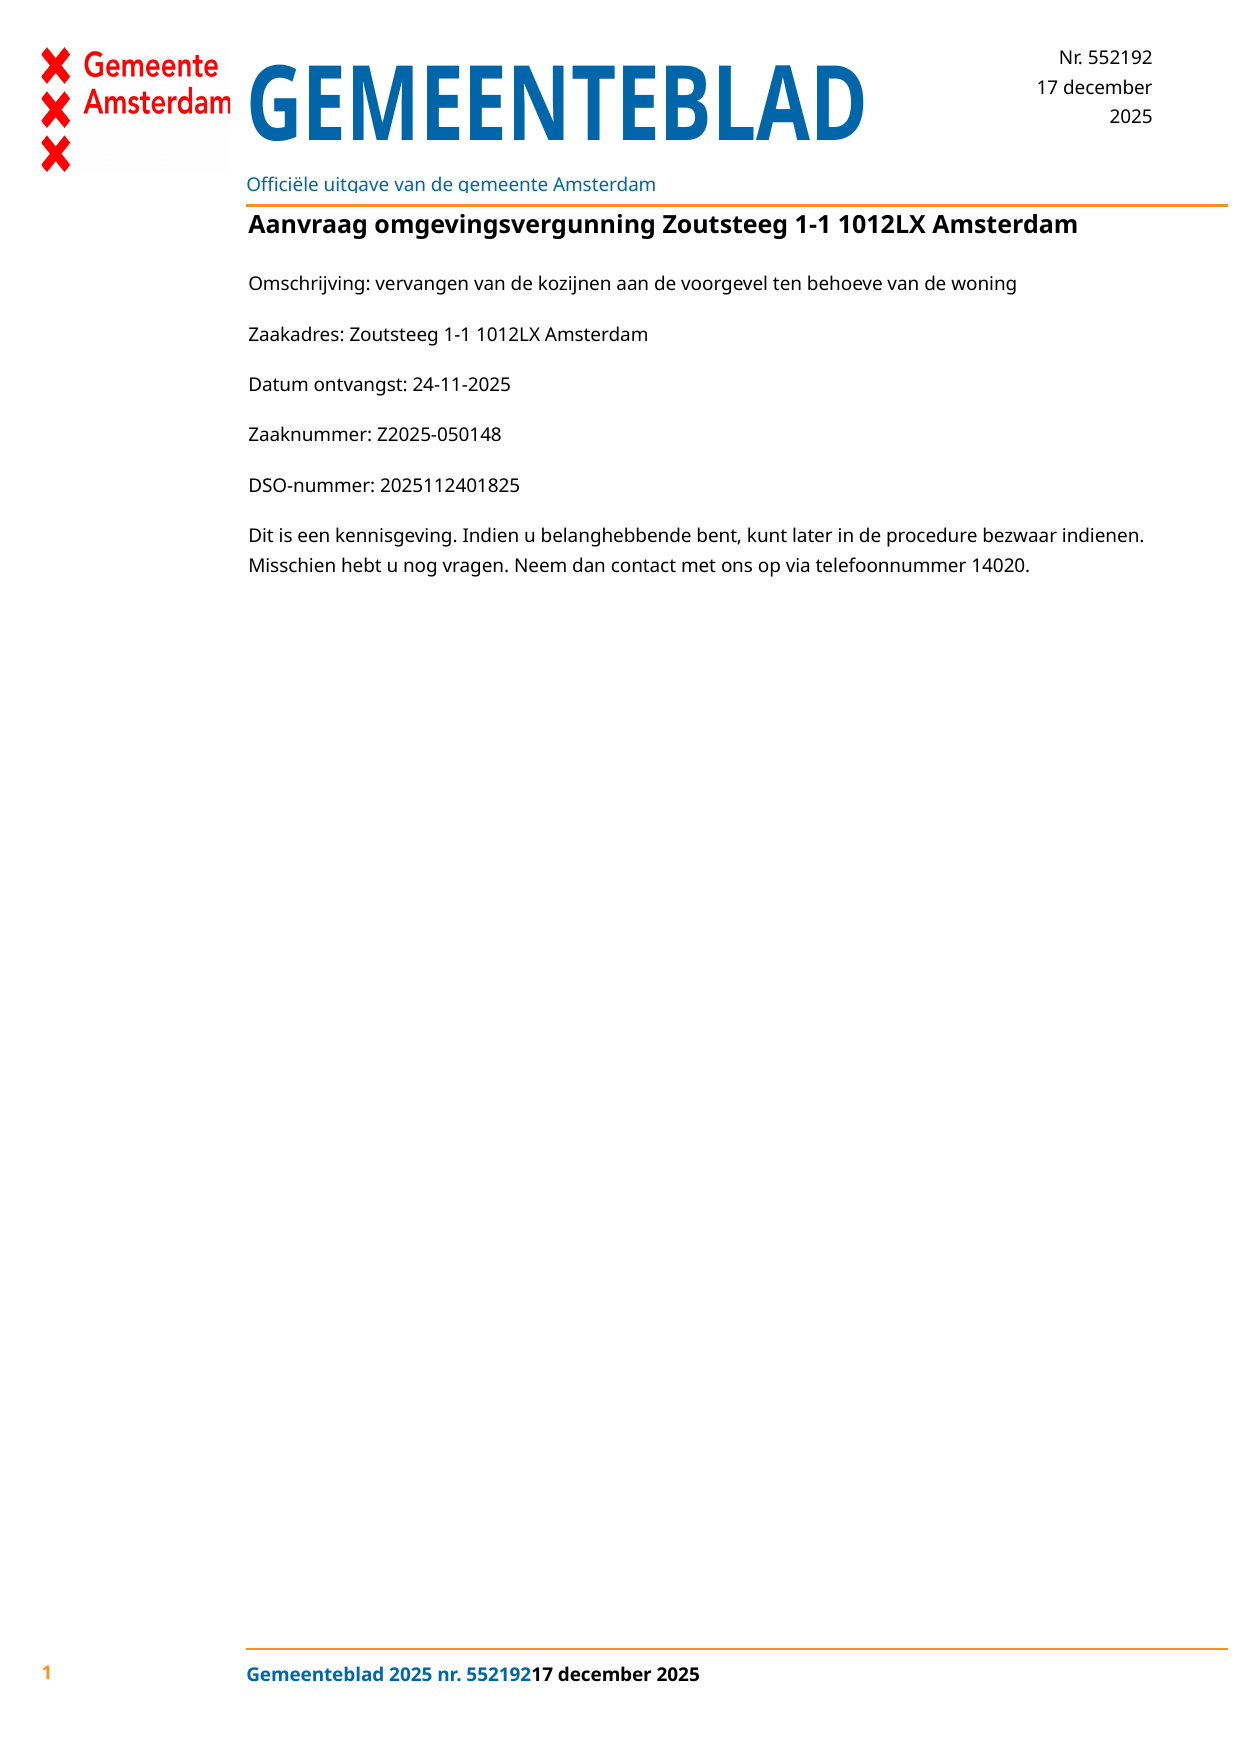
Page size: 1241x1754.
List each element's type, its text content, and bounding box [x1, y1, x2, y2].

text Zaaknummer: Z2025-050148 [248, 422, 1152, 447]
text Aanvraag omgevingsvergunning Zoutsteeg 1-1 1012LX Amsterdam [248, 207, 1152, 241]
text Dit is een kennisgeving. Indien u belanghebbende bent, kunt later in de procedure bezwaar indienen. Misschien hebt u nog vragen. Neem dan contact met ons op via telefoonnummer 14020. [248, 522, 1152, 578]
text DSO-nummer: 2025112401825 [248, 472, 1152, 498]
text Datum ontvangst: 24-11-2025 [248, 371, 1152, 397]
text Omschrijving: vervangen van de kozijnen aan de voorgevel ten behoeve van de woning [248, 270, 1152, 296]
picture [41, 47, 231, 172]
text Zaakadres: Zoutsteeg 1-1 1012LX Amsterdam [248, 321, 1152, 346]
